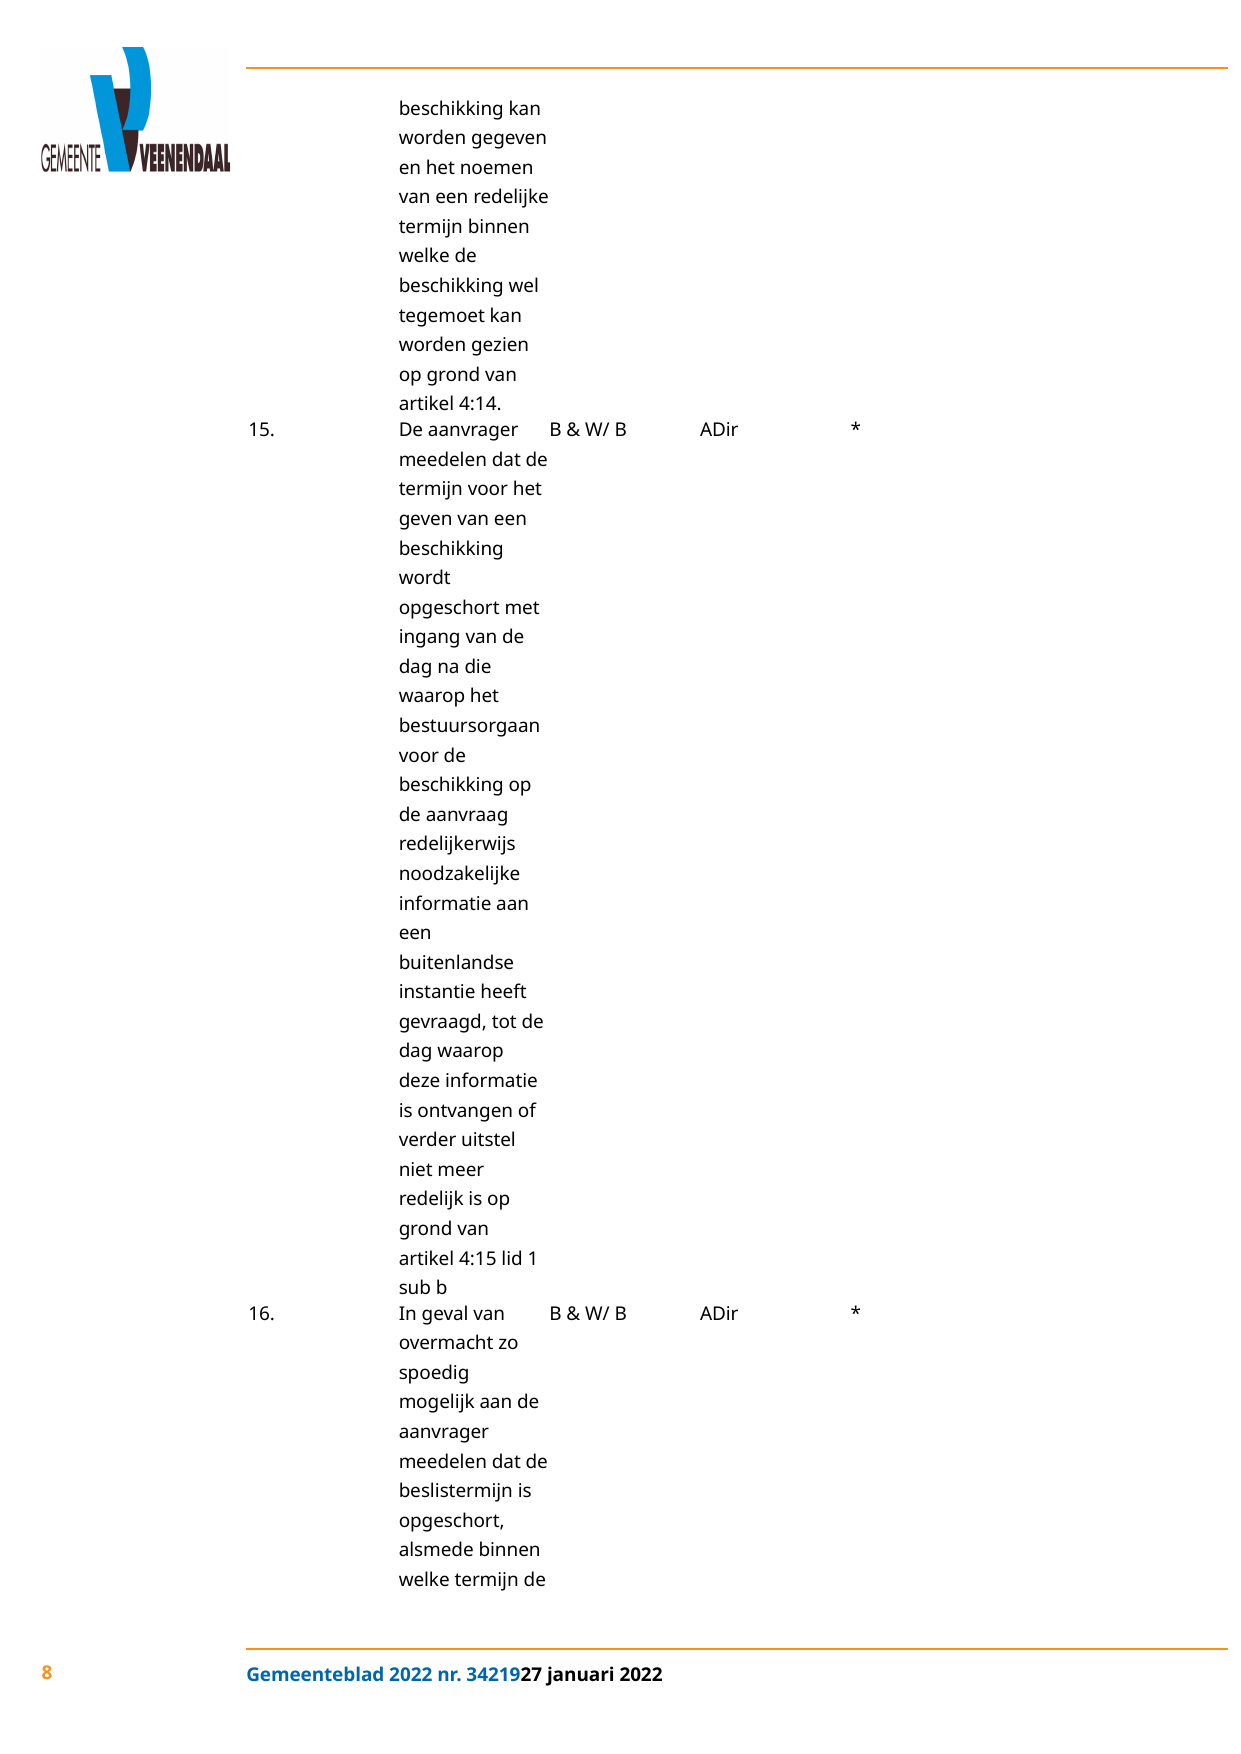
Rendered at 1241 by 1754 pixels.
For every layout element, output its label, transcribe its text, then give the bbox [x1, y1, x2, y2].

table_cell * [850, 416, 1001, 1300]
table_cell [1001, 1300, 1152, 1592]
table_cell B & W/ B [549, 416, 700, 1300]
table_cell [549, 95, 700, 416]
table_cell ADir [700, 1300, 850, 1592]
table_cell [700, 95, 850, 416]
table_cell [248, 95, 398, 416]
table_cell [1001, 416, 1152, 1300]
picture [123, 47, 231, 172]
table_cell De aanvrager meedelen dat de termijn voor het geven van een beschikking wordt opgeschort met ingang van de dag na die waarop het bestuursorgaan voor de beschikking op de aanvraag redelijkerwijs noodzakelijke informatie aan een buitenlandse instantie heeft gevraagd, tot de dag waarop deze informatie is ontvangen of verder uitstel niet meer redelijk is op grond van artikel 4:15 lid 1 sub b [399, 416, 549, 1300]
picture [41, 47, 130, 172]
table_cell [850, 95, 1001, 416]
table_cell [1001, 95, 1152, 416]
table_cell beschikking kan worden gegeven en het noemen van een redelijke termijn binnen welke de beschikking wel tegemoet kan worden gezien op grond van artikel 4:14. [399, 95, 549, 416]
table_cell [248, 416, 398, 1300]
table_cell B & W/ B [549, 1300, 700, 1592]
table_cell [248, 1300, 398, 1592]
table_cell ADir [700, 416, 850, 1300]
table_cell In geval van overmacht zo spoedig mogelijk aan de aanvrager meedelen dat de beslistermijn is opgeschort, alsmede binnen welke termijn de [399, 1300, 549, 1592]
table_cell * [850, 1300, 1001, 1592]
